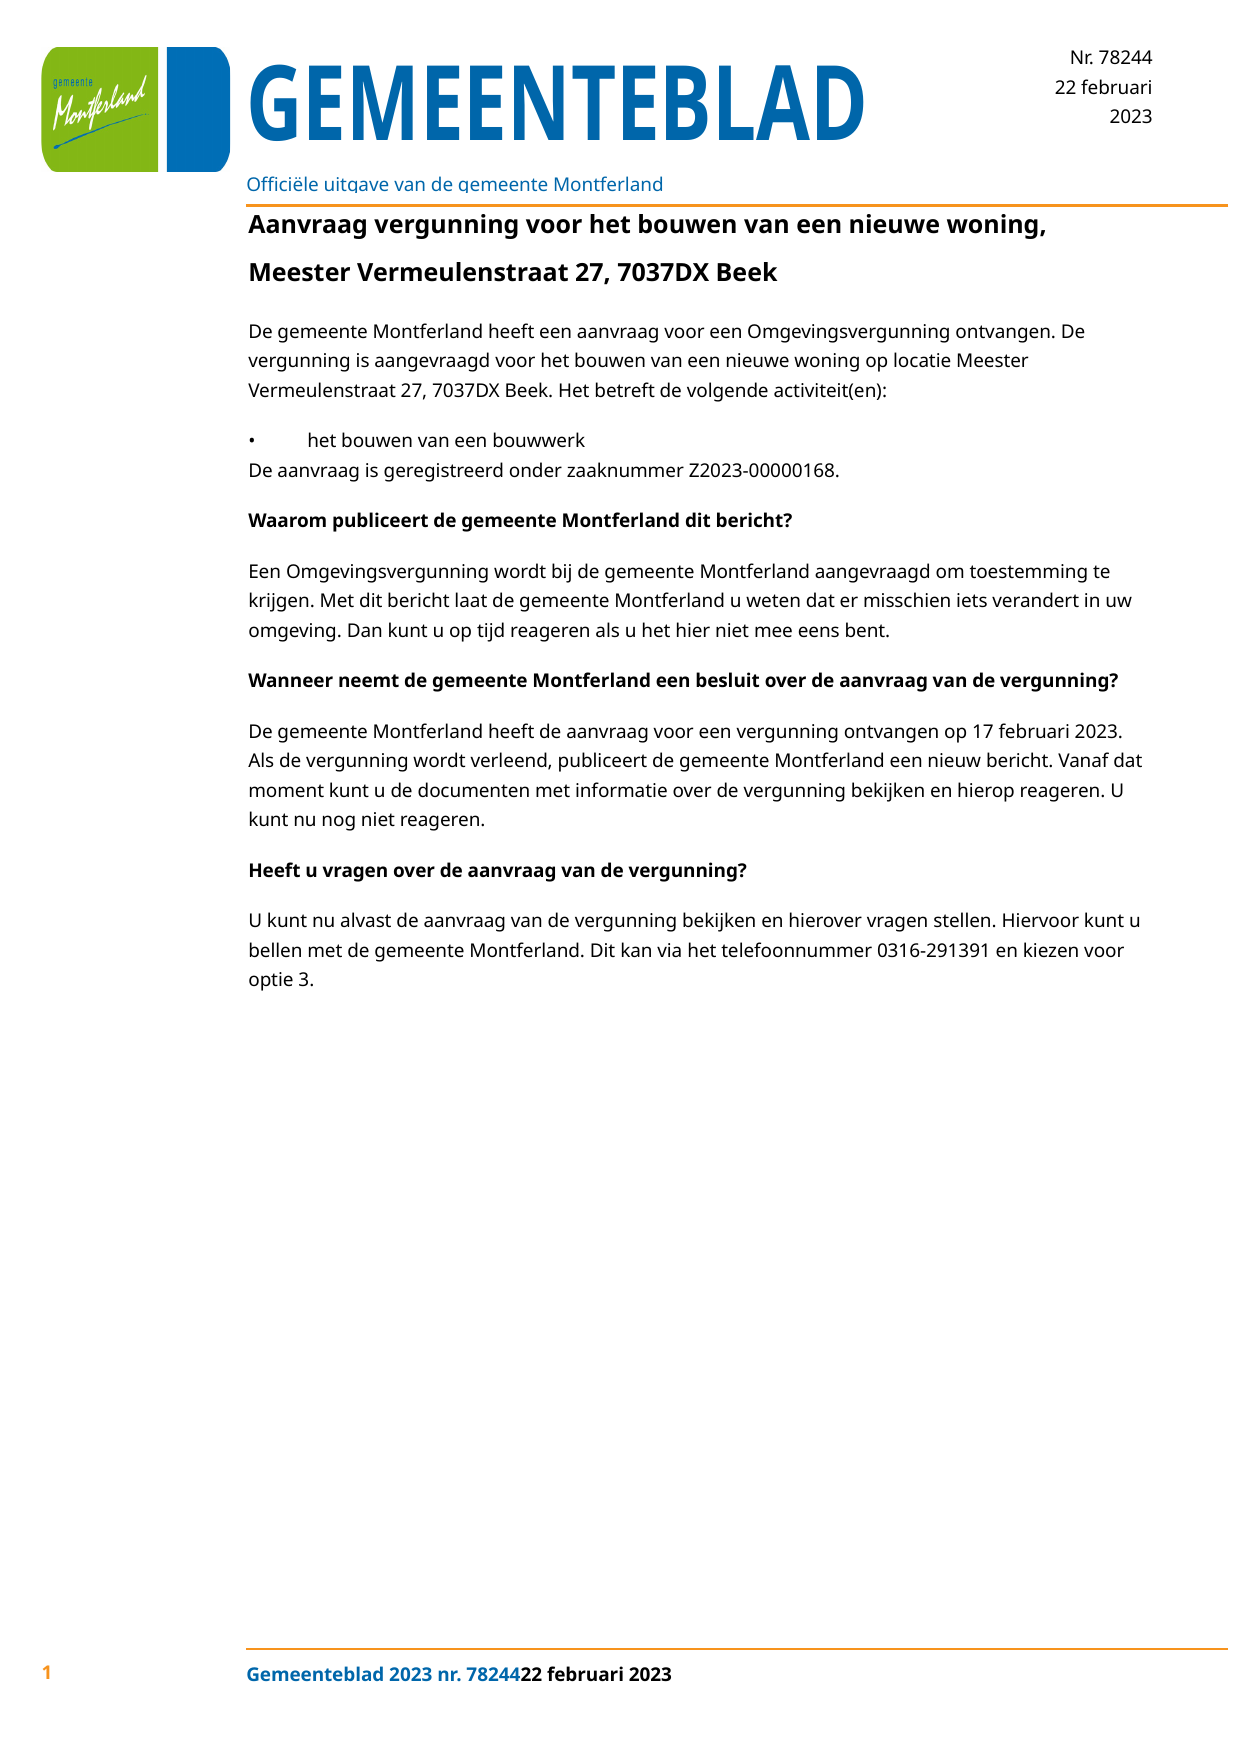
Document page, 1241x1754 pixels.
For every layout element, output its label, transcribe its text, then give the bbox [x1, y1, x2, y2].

text Waarom publiceert de gemeente Montferland dit bericht? [248, 507, 1152, 533]
text De gemeente Montferland heeft een aanvraag voor een Omgevingsvergunning ontvangen. De vergunning is aangevraagd voor het bouwen van een nieuwe woning op locatie Meester Vermeulenstraat 27, 7037DX Beek. Het betreft de volgende activiteit(en): [248, 318, 1152, 403]
text De gemeente Montferland heeft de aanvraag voor een vergunning ontvangen op 17 februari 2023. Als de vergunning wordt verleend, publiceert de gemeente Montferland een nieuw bericht. Vanaf dat moment kunt u de documenten met informatie over de vergunning bekijken en hierop reageren. U kunt nu nog niet reageren. [248, 718, 1152, 832]
text Een Omgevingsvergunning wordt bij de gemeente Montferland aangevraagd om toestemming te krijgen. Met dit bericht laat de gemeente Montferland u weten dat er misschien iets verandert in uw omgeving. Dan kunt u op tijd reageren als u het hier niet mee eens bent. [248, 558, 1152, 643]
text Aanvraag vergunning voor het bouwen van een nieuwe woning, Meester Vermeulenstraat 27, 7037DX Beek [248, 207, 1152, 288]
picture [41, 47, 231, 172]
text U kunt nu alvast de aanvraag van de vergunning bekijken en hierover vragen stellen. Hiervoor kunt u bellen met de gemeente Montferland. Dit kan via het telefoonnummer 0316-291391 en kiezen voor optie 3. [248, 907, 1152, 992]
list het bouwen van een bouwwerk [248, 427, 1152, 453]
text Wanneer neemt de gemeente Montferland een besluit over de aanvraag van de vergunning? [248, 667, 1152, 693]
text De aanvraag is geregistreerd onder zaaknummer Z2023-00000168. [248, 457, 1152, 483]
text Heeft u vragen over de aanvraag van de vergunning? [248, 857, 1152, 883]
